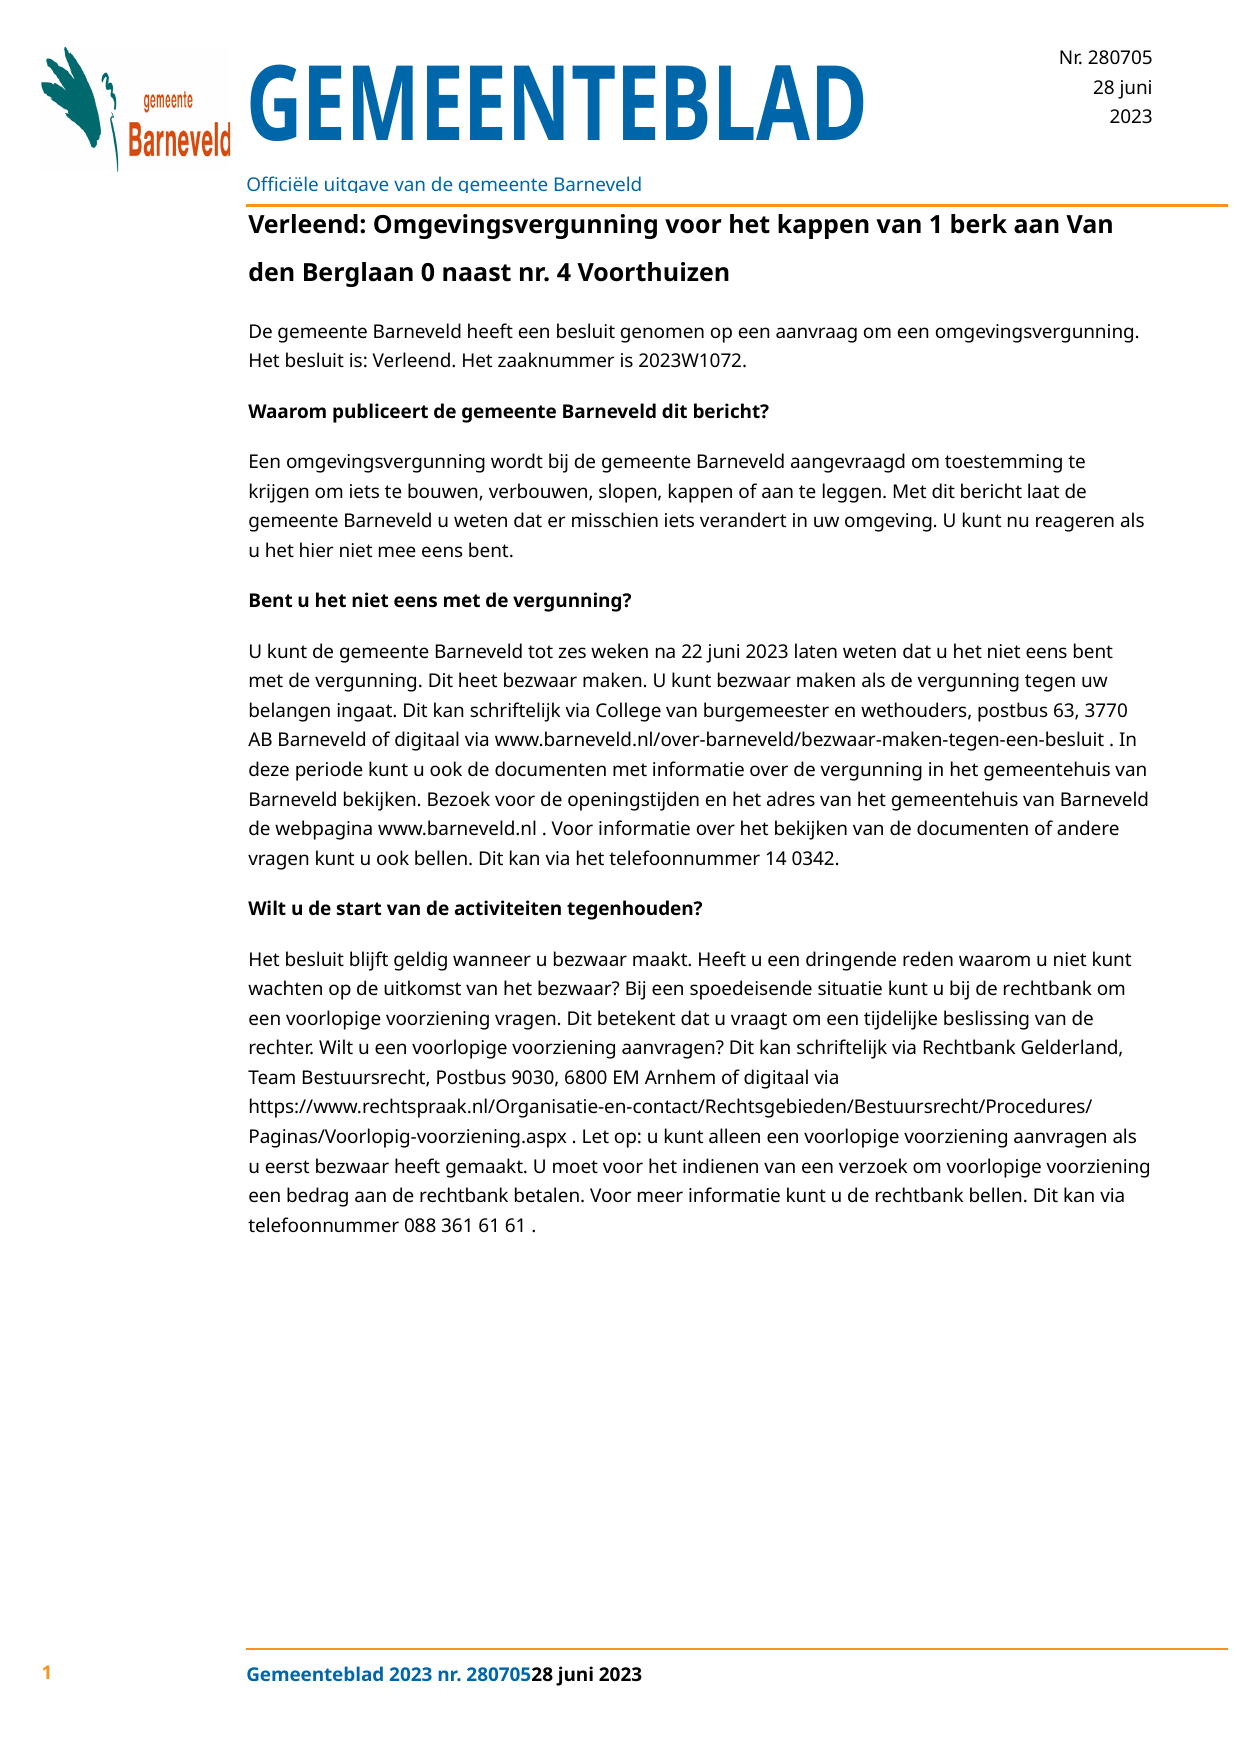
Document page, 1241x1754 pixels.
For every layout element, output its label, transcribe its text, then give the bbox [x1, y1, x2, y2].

text U kunt de gemeente Barneveld tot zes weken na 22 juni 2023 laten weten dat u het niet eens bent met de vergunning. Dit heet bezwaar maken. U kunt bezwaar maken als de vergunning tegen uw belangen ingaat. Dit kan schriftelijk via College van burgemeester en wethouders, postbus 63, 3770 AB Barneveld of digitaal via www.barneveld.nl/over-barneveld/bezwaar-maken-tegen-een-besluit . In deze periode kunt u ook de documenten met informatie over de vergunning in het gemeentehuis van Barneveld bekijken. Bezoek voor de openingstijden en het adres van het gemeentehuis van Barneveld de webpagina www.barneveld.nl . Voor informatie over het bekijken van de documenten of andere vragen kunt u ook bellen. Dit kan via het telefoonnummer 14 0342. [248, 638, 1152, 871]
text Wilt u de start van de activiteiten tegenhouden? [248, 895, 1152, 921]
text Verleend: Omgevingsvergunning voor het kappen van 1 berk aan Van den Berglaan 0 naast nr. 4 Voorthuizen [248, 207, 1152, 288]
text Het besluit blijft geldig wanneer u bezwaar maakt. Heeft u een dringende reden waarom u niet kunt wachten op de uitkomst van het bezwaar? Bij een spoedeisende situatie kunt u bij de rechtbank om een voorlopige voorziening vragen. Dit betekent dat u vraagt om een tijdelijke beslissing van de rechter. Wilt u een voorlopige voorziening aanvragen? Dit kan schriftelijk via Rechtbank Gelderland, Team Bestuursrecht, Postbus 9030, 6800 EM Arnhem of digitaal via https://www.rechtspraak.nl/Organisatie-en-contact/Rechtsgebieden/Bestuursrecht/Procedures/Paginas/Voorlopig-voorziening.aspx . Let op: u kunt alleen een voorlopige voorziening aanvragen als u eerst bezwaar heeft gemaakt. U moet voor het indienen van een verzoek om voorlopige voorziening een bedrag aan de rechtbank betalen. Voor meer informatie kunt u de rechtbank bellen. Dit kan via telefoonnummer 088 361 61 61 . [248, 946, 1152, 1238]
text Bent u het niet eens met de vergunning? [248, 587, 1152, 613]
text Waarom publiceert de gemeente Barneveld dit bericht? [248, 398, 1152, 424]
picture [41, 47, 231, 172]
text Een omgevingsvergunning wordt bij de gemeente Barneveld aangevraagd om toestemming te krijgen om iets te bouwen, verbouwen, slopen, kappen of aan te leggen. Met dit bericht laat de gemeente Barneveld u weten dat er misschien iets verandert in uw omgeving. U kunt nu reageren als u het hier niet mee eens bent. [248, 448, 1152, 563]
text De gemeente Barneveld heeft een besluit genomen op een aanvraag om een omgevingsvergunning. Het besluit is: Verleend. Het zaaknummer is 2023W1072. [248, 318, 1152, 373]
